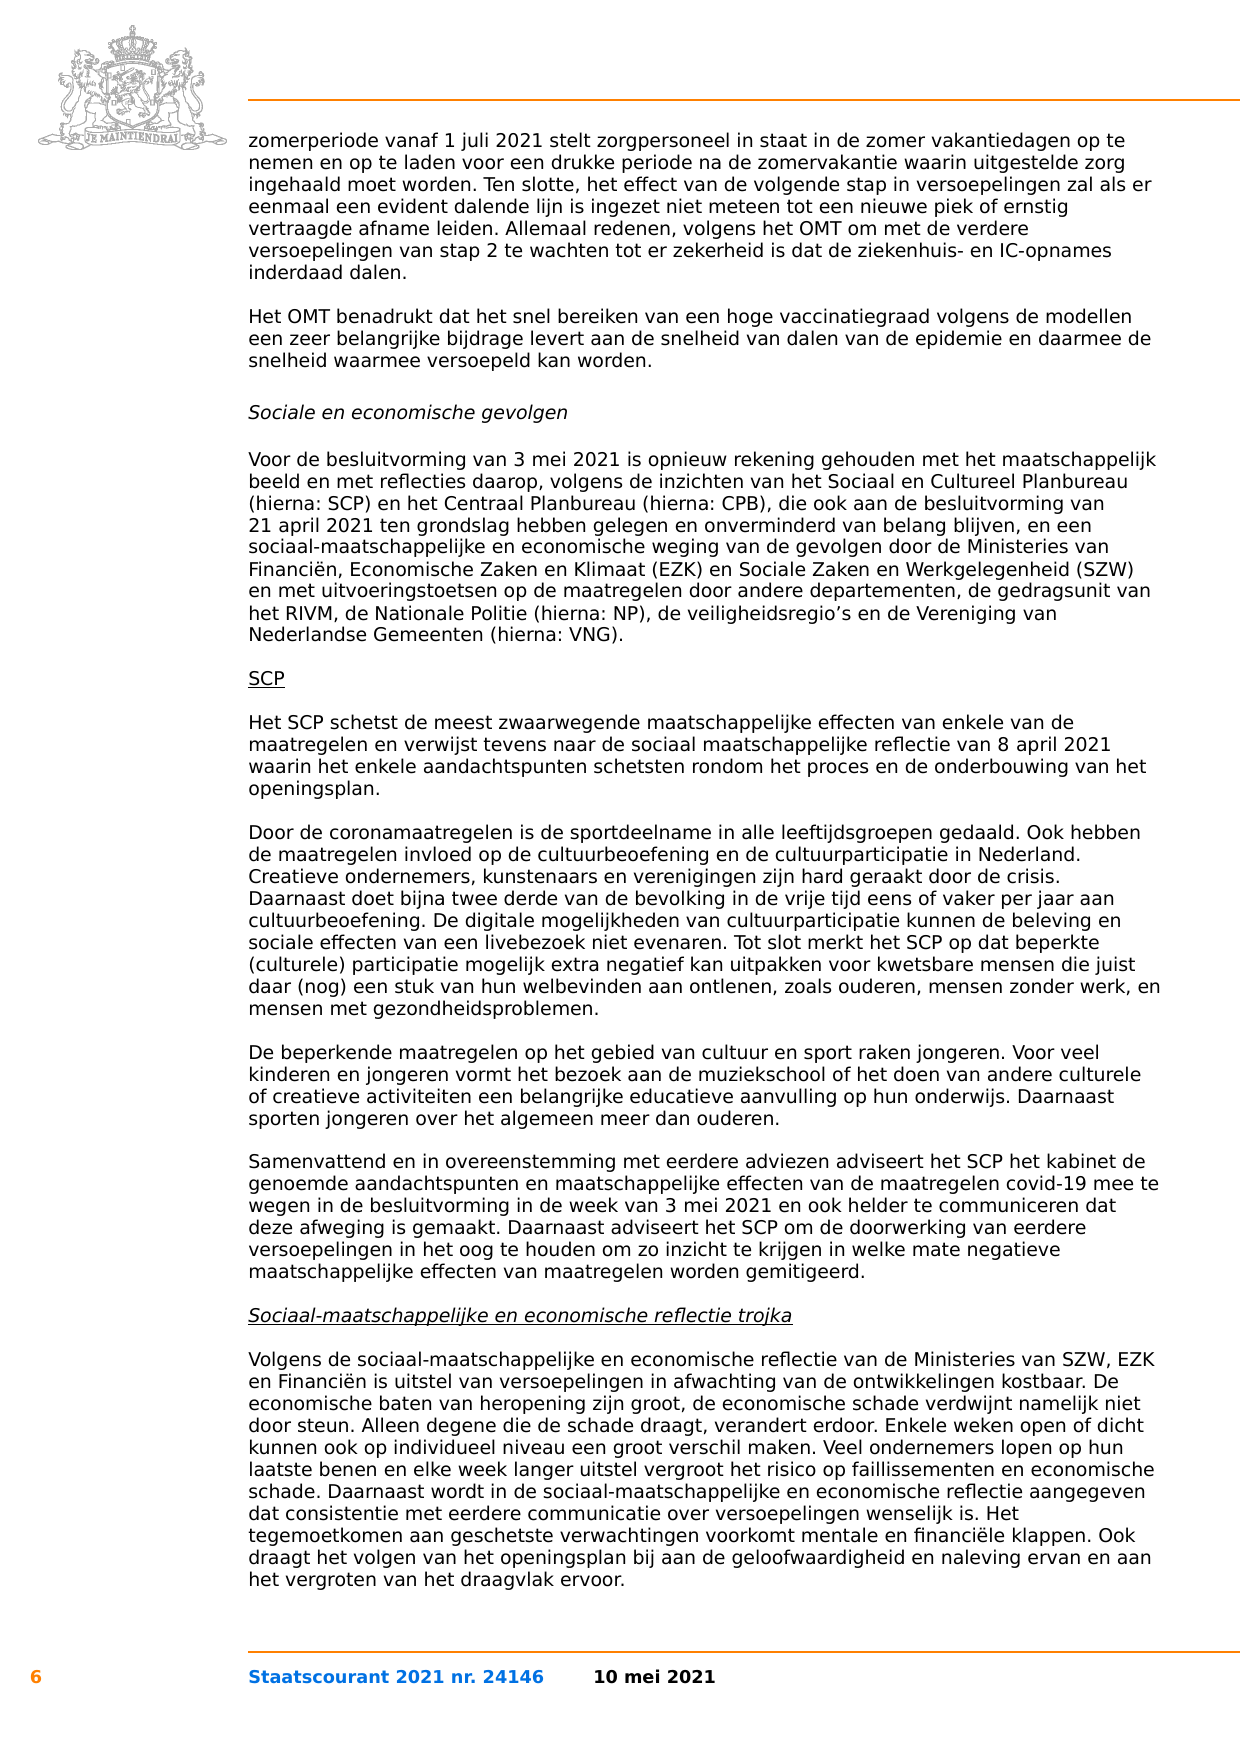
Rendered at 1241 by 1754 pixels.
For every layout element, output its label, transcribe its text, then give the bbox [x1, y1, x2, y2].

text Samenvattend en in overeenstemming met eerdere adviezen adviseert het SCP het kabinet de genoemde aandachtspunten en maatschappelijke effecten van de maatregelen covid-19 mee te wegen in de besluitvorming in de week van 3 mei 2021 en ook helder te communiceren dat deze afweging is gemaakt. Daarnaast adviseert het SCP om de doorwerking van eerdere versoepelingen in het oog te houden om zo inzicht te krijgen in welke mate negatieve maatschappelijke effecten van maatregelen worden gemitigeerd. [248, 1151, 1163, 1283]
text De beperkende maatregelen op het gebied van cultuur en sport raken jongeren. Voor veel kinderen en jongeren vormt het bezoek aan de muziekschool of het doen van andere culturele of creatieve activiteiten een belangrijke educatieve aanvulling op hun onderwijs. Daarnaast sporten jongeren over het algemeen meer dan ouderen. [248, 1042, 1163, 1129]
subtitle Sociale en economische gevolgen [248, 402, 1163, 423]
subtitle SCP [248, 668, 1163, 690]
text Volgens de sociaal-maatschappelijke en economische reflectie van de Ministeries van SZW, EZK en Financiën is uitstel van versoepelingen in afwachting van de ontwikkelingen kostbaar. De economische baten van heropening zijn groot, de economische schade verdwijnt namelijk niet door steun. Alleen degene die de schade draagt, verandert erdoor. Enkele weken open of dicht kunnen ook op individueel niveau een groot verschil maken. Veel ondernemers lopen op hun laatste benen en elke week langer uitstel vergroot het risico op faillissementen en economische schade. Daarnaast wordt in de sociaal-maatschappelijke en economische reflectie aangegeven dat consistentie met eerdere communicatie over versoepelingen wenselijk is. Het tegemoetkomen aan geschetste verwachtingen voorkomt mentale en financiële klappen. Ook draagt het volgen van het openingsplan bij aan de geloofwaardigheid en naleving ervan en aan het vergroten van het draagvlak ervoor. [248, 1349, 1163, 1591]
text Door de coronamaatregelen is de sportdeelname in alle leeftijdsgroepen gedaald. Ook hebben de maatregelen invloed op de cultuurbeoefening en de cultuurparticipatie in Nederland. Creatieve ondernemers, kunstenaars en verenigingen zijn hard geraakt door de crisis. Daarnaast doet bijna twee derde van de bevolking in de vrije tijd eens of vaker per jaar aan cultuurbeoefening. De digitale mogelijkheden van cultuurparticipatie kunnen de beleving en sociale effecten van een livebezoek niet evenaren. Tot slot merkt het SCP op dat beperkte (culturele) participatie mogelijk extra negatief kan uitpakken voor kwetsbare mensen die juist daar (nog) een stuk van hun welbevinden aan ontlenen, zoals ouderen, mensen zonder werk, en mensen met gezondheidsproblemen. [248, 822, 1163, 1020]
text Voor de besluitvorming van 3 mei 2021 is opnieuw rekening gehouden met het maatschappelijk beeld en met reflecties daarop, volgens de inzichten van het Sociaal en Cultureel Planbureau (hierna: SCP) en het Centraal Planbureau (hierna: CPB), die ook aan de besluitvorming van 21 april 2021 ten grondslag hebben gelegen en onverminderd van belang blijven, en een sociaal-maatschappelijke en economische weging van de gevolgen door de Ministeries van Financiën, Economische Zaken en Klimaat (EZK) en Sociale Zaken en Werkgelegenheid (SZW) en met uitvoeringstoetsen op de maatregelen door andere departementen, de gedragsunit van het RIVM, de Nationale Politie (hierna: NP), de veiligheidsregio’s en de Vereniging van Nederlandse Gemeenten (hierna: VNG). [248, 448, 1163, 646]
text Het OMT benadrukt dat het snel bereiken van een hoge vaccinatiegraad volgens de modellen een zeer belangrijke bijdrage levert aan de snelheid van dalen van de epidemie en daarmee de snelheid waarmee versoepeld kan worden. [248, 306, 1163, 372]
subtitle Sociaal-maatschappelijke en economische reflectie trojka [248, 1305, 1163, 1327]
picture [38, 25, 227, 150]
text Het SCP schetst de meest zwaarwegende maatschappelijke effecten van enkele van de maatregelen en verwijst tevens naar de sociaal maatschappelijke reflectie van 8 april 2021 waarin het enkele aandachtspunten schetsten rondom het proces en de onderbouwing van het openingsplan. [248, 712, 1163, 800]
text zomerperiode vanaf 1 juli 2021 stelt zorgpersoneel in staat in de zomer vakantiedagen op te nemen en op te laden voor een drukke periode na de zomervakantie waarin uitgestelde zorg ingehaald moet worden. Ten slotte, het effect van de volgende stap in versoepelingen zal als er eenmaal een evident dalende lijn is ingezet niet meteen tot een nieuwe piek of ernstig vertraagde afname leiden. Allemaal redenen, volgens het OMT om met de verdere versoepelingen van stap 2 te wachten tot er zekerheid is dat de ziekenhuis- en IC-opnames inderdaad dalen. [248, 130, 1163, 284]
